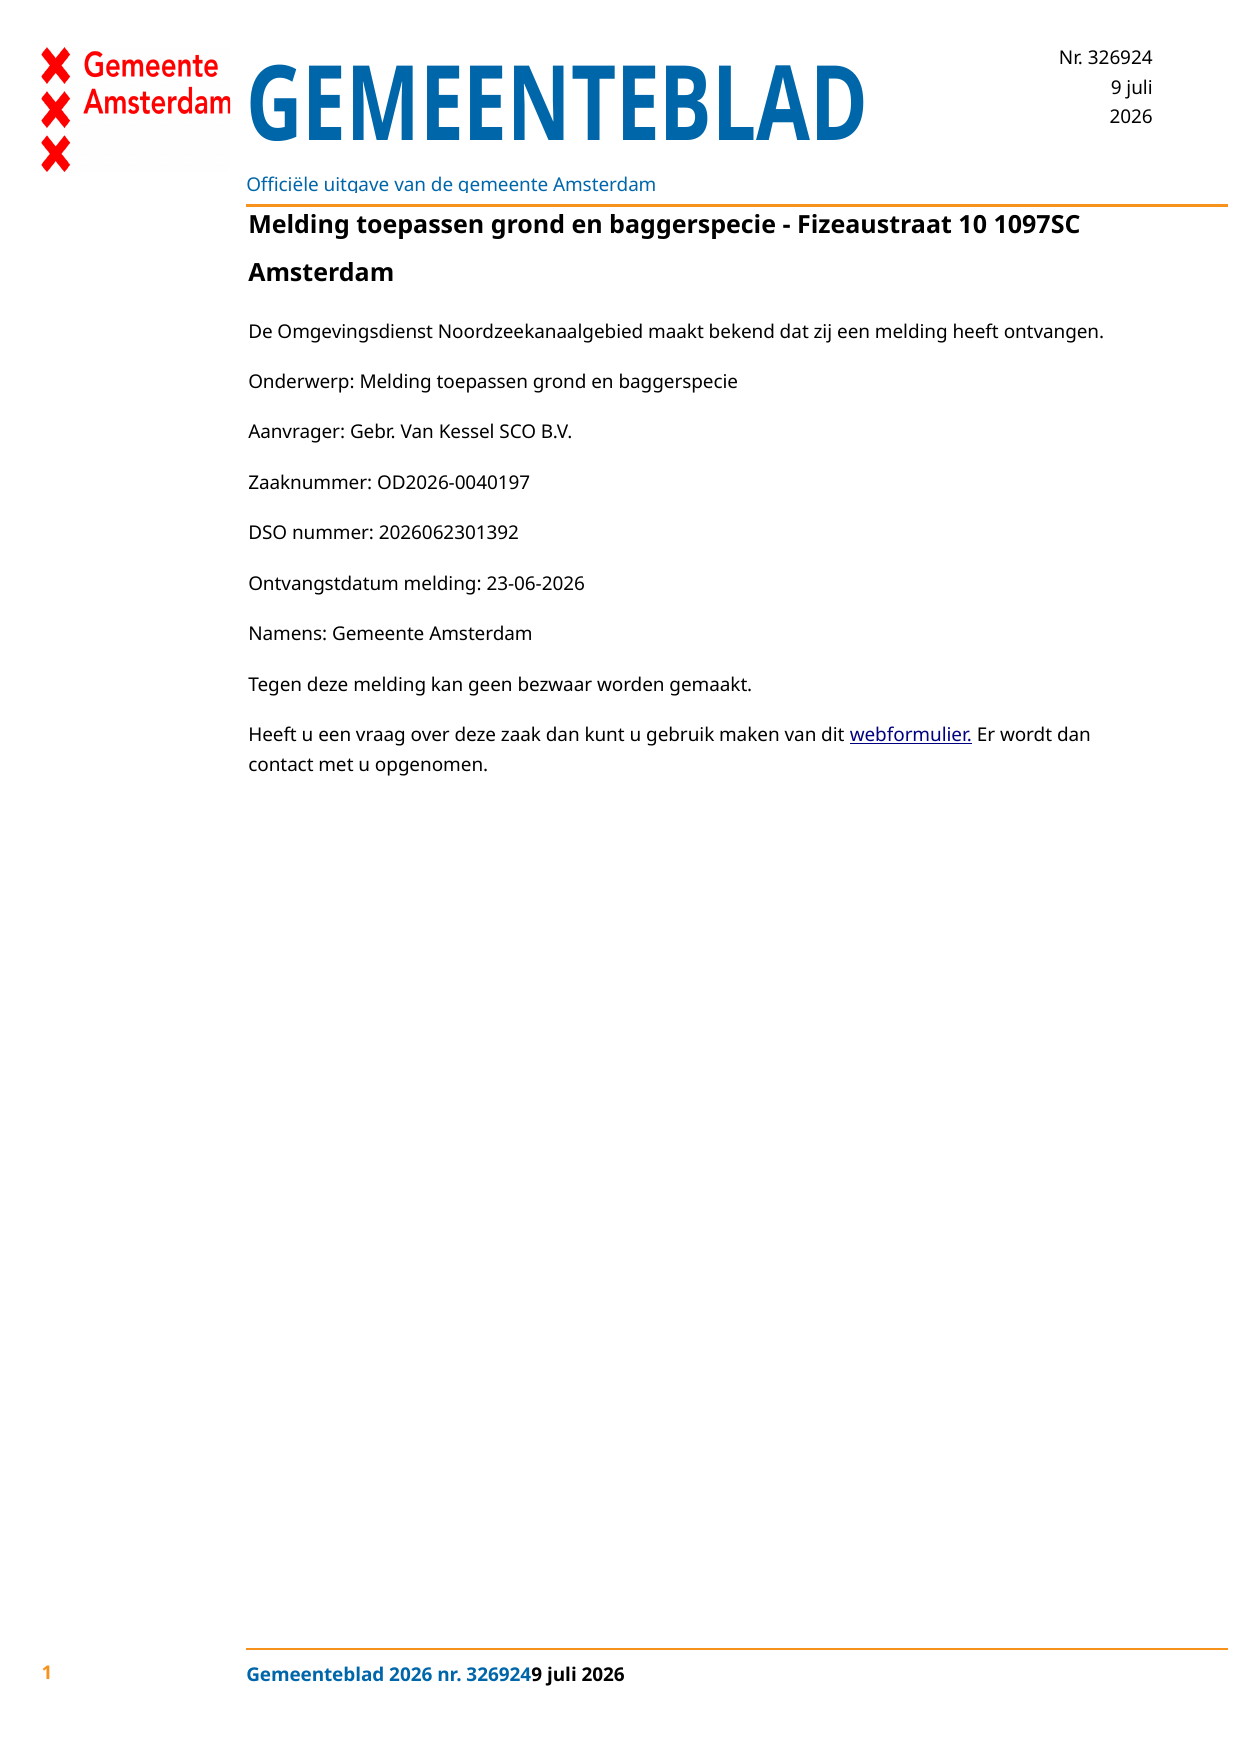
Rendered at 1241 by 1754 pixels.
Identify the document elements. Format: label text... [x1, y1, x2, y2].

text Aanvrager: Gebr. Van Kessel SCO B.V. [248, 419, 1152, 444]
text Onderwerp: Melding toepassen grond en baggerspecie [248, 368, 1152, 394]
text Ontvangstdatum melding: 23-06-2026 [248, 570, 1152, 596]
text Tegen deze melding kan geen bezwaar worden gemaakt. [248, 671, 1152, 697]
text Heeft u een vraag over deze zaak dan kunt u gebruik maken van dit webformulier. Er wordt dan contact met u opgenomen. [248, 721, 1152, 777]
picture [41, 47, 231, 172]
text Namens: Gemeente Amsterdam [248, 620, 1152, 646]
text Zaaknummer: OD2026-0040197 [248, 469, 1152, 495]
text De Omgevingsdienst Noordzeekanaalgebied maakt bekend dat zij een melding heeft ontvangen. [248, 318, 1152, 344]
text DSO nummer: 2026062301392 [248, 519, 1152, 545]
text Melding toepassen grond en baggerspecie - Fizeaustraat 10 1097SC Amsterdam [248, 207, 1152, 288]
